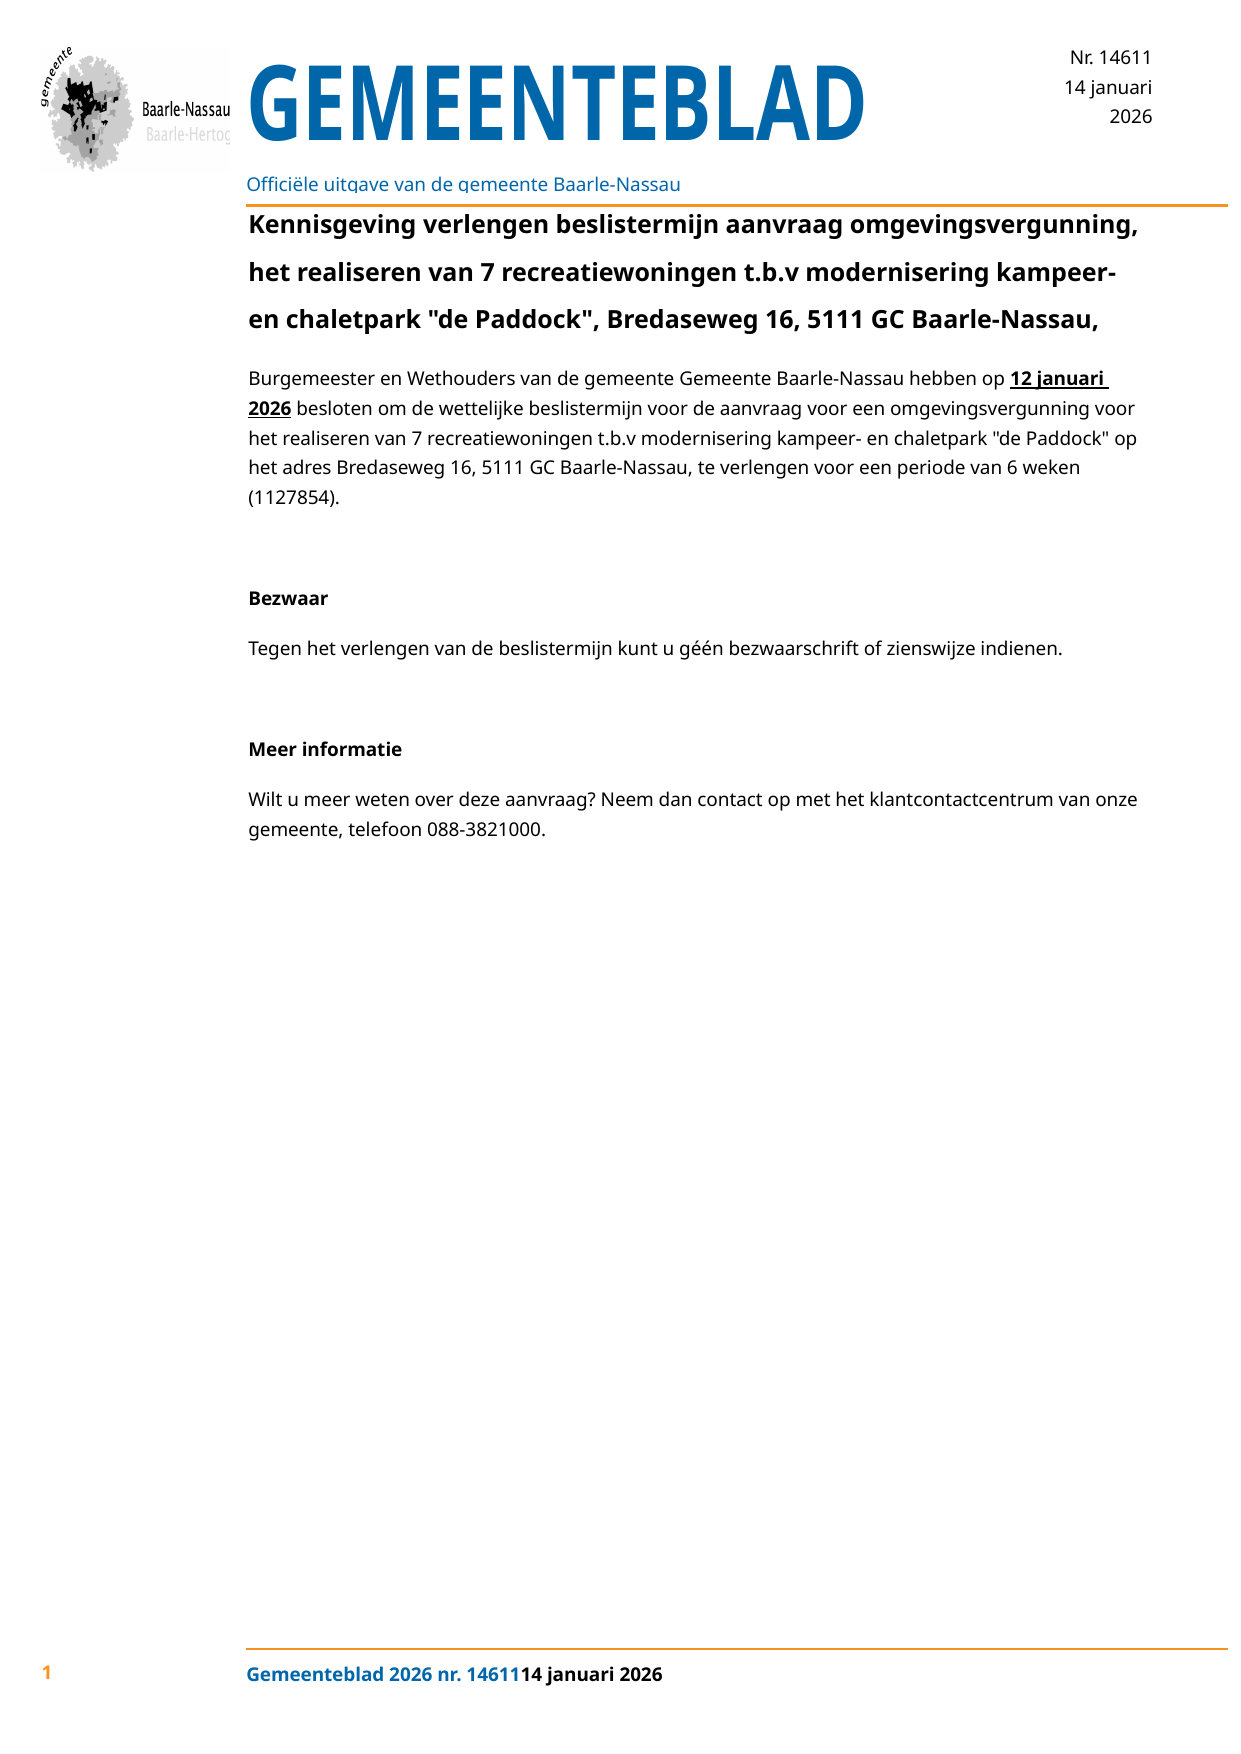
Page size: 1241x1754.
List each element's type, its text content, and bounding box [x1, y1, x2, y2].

text Tegen het verlengen van de beslistermijn kunt u géén bezwaarschrift of zienswijze indienen. [248, 635, 1152, 661]
text Meer informatie [248, 736, 1152, 762]
text Kennisgeving verlengen beslistermijn aanvraag omgevingsvergunning, het realiseren van 7 recreatiewoningen t.b.v modernisering kampeer- en chaletpark "de Paddock", Bredaseweg 16, 5111 GC Baarle-Nassau, [248, 207, 1152, 336]
picture [41, 47, 231, 172]
text Wilt u meer weten over deze aanvraag? Neem dan contact op met het klantcontactcentrum van onze gemeente, telefoon 088-3821000. [248, 786, 1152, 842]
text Burgemeester en Wethouders van de gemeente Gemeente Baarle-Nassau hebben op 12 januari 2026 besloten om de wettelijke beslistermijn voor de aanvraag voor een omgevingsvergunning voor het realiseren van 7 recreatiewoningen t.b.v modernisering kampeer- en chaletpark "de Paddock" op het adres Bredaseweg 16, 5111 GC Baarle-Nassau, te verlengen voor een periode van 6 weken (1127854). [248, 366, 1152, 509]
text Bezwaar [248, 585, 1152, 610]
